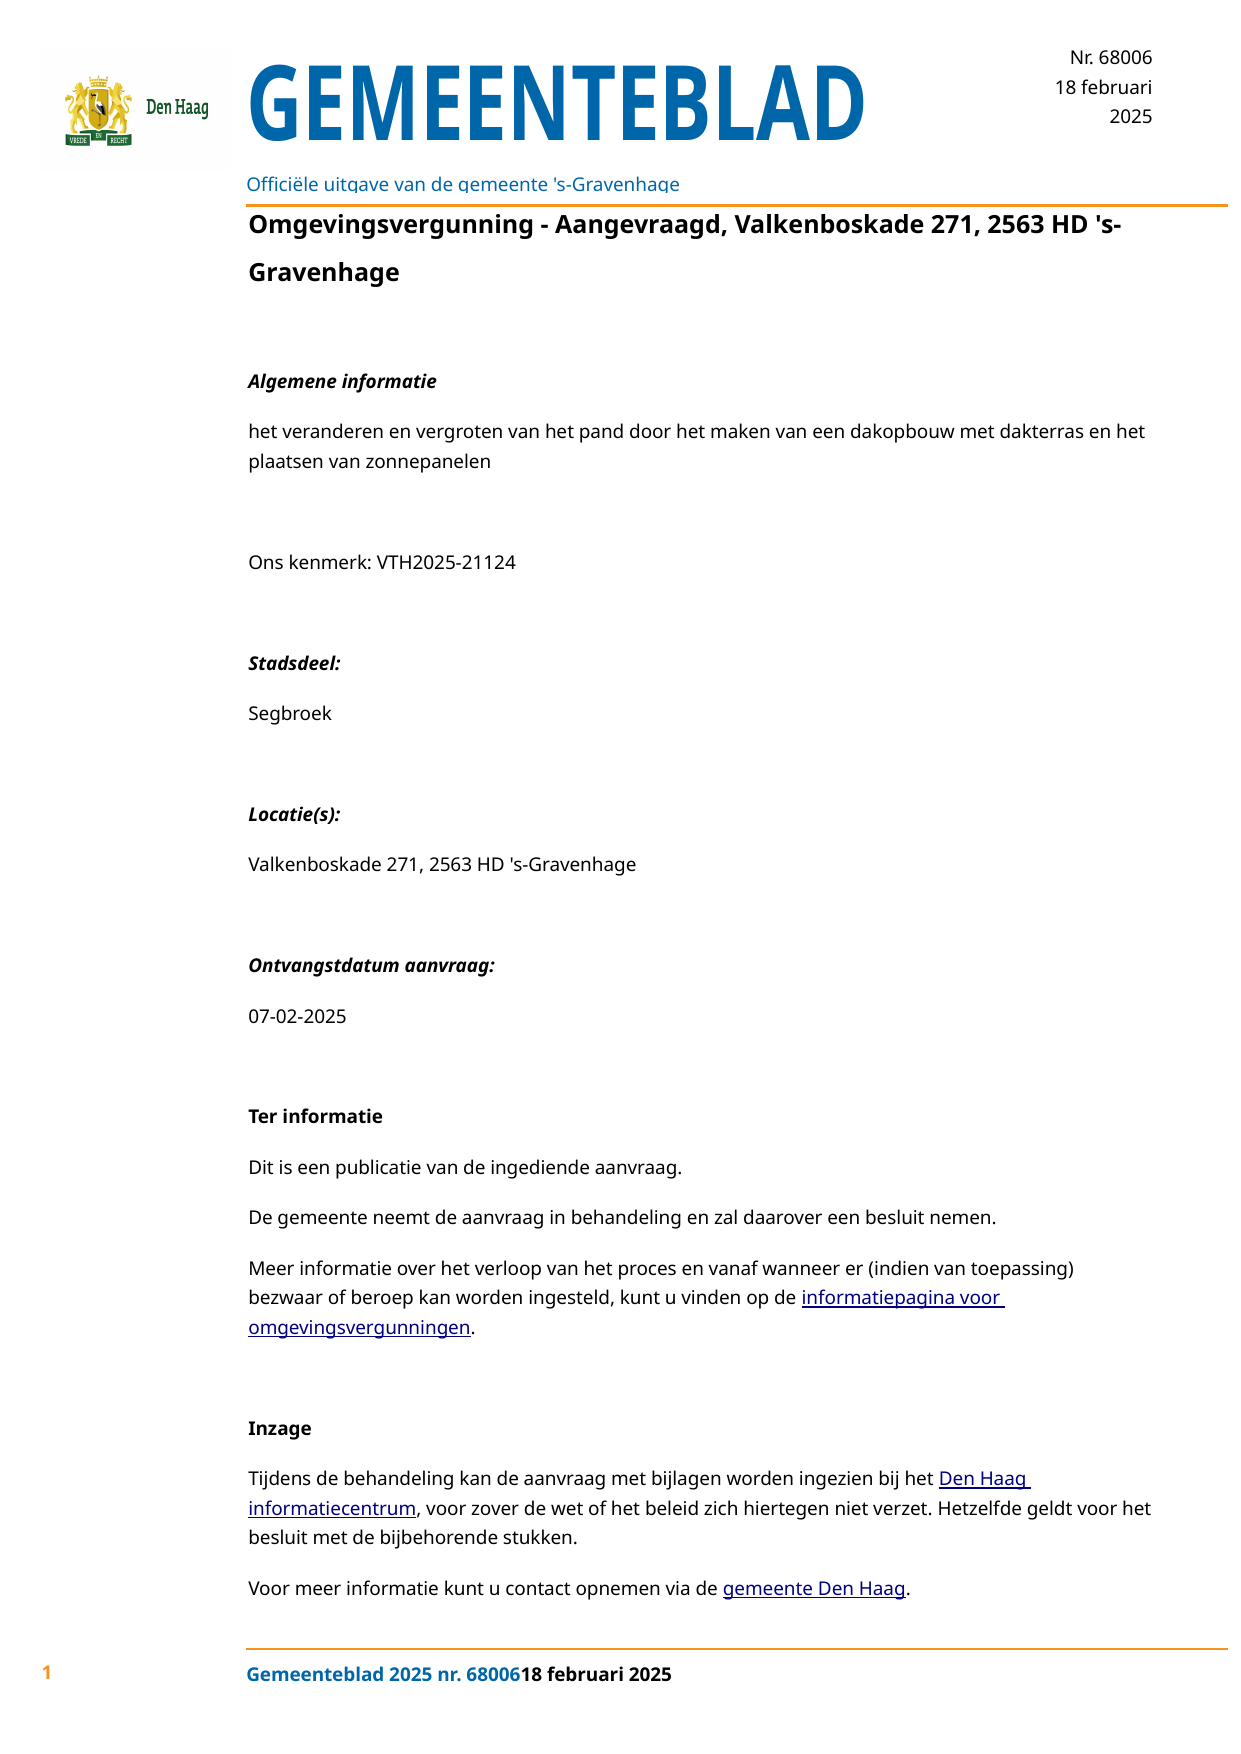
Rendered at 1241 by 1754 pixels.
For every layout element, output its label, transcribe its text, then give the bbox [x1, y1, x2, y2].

text Ontvangstdatum aanvraag: [248, 952, 1152, 978]
text Voor meer informatie kunt u contact opnemen via de gemeente Den Haag. [248, 1575, 1152, 1601]
text Tijdens de behandeling kan de aanvraag met bijlagen worden ingezien bij het Den Haag informatiecentrum, voor zover de wet of het beleid zich hiertegen niet verzet. Hetzelfde geldt voor het besluit met de bijbehorende stukken. [248, 1465, 1152, 1550]
text 07-02-2025 [248, 1003, 1152, 1029]
text Algemene informatie [248, 368, 1152, 394]
text Valkenboskade 271, 2563 HD 's-Gravenhage [248, 852, 1152, 877]
text Omgevingsvergunning - Aangevraagd, Valkenboskade 271, 2563 HD 's-Gravenhage [248, 207, 1152, 288]
text Ter informatie [248, 1104, 1152, 1129]
text De gemeente neemt de aanvraag in behandeling en zal daarover een besluit nemen. [248, 1204, 1152, 1230]
text Ons kenmerk: VTH2025-21124 [248, 549, 1152, 575]
text Inzage [248, 1415, 1152, 1441]
text Meer informatie over het verloop van het proces en vanaf wanneer er (indien van toepassing) bezwaar of beroep kan worden ingesteld, kunt u vinden op de informatiepagina voor omgevingsvergunningen. [248, 1255, 1152, 1340]
picture [41, 47, 231, 172]
text Dit is een publicatie van de ingediende aanvraag. [248, 1154, 1152, 1180]
text het veranderen en vergroten van het pand door het maken van een dakopbouw met dakterras en het plaatsen van zonnepanelen [248, 419, 1152, 474]
text Locatie(s): [248, 801, 1152, 827]
text Stadsdeel: [248, 650, 1152, 676]
text Segbroek [248, 700, 1152, 726]
